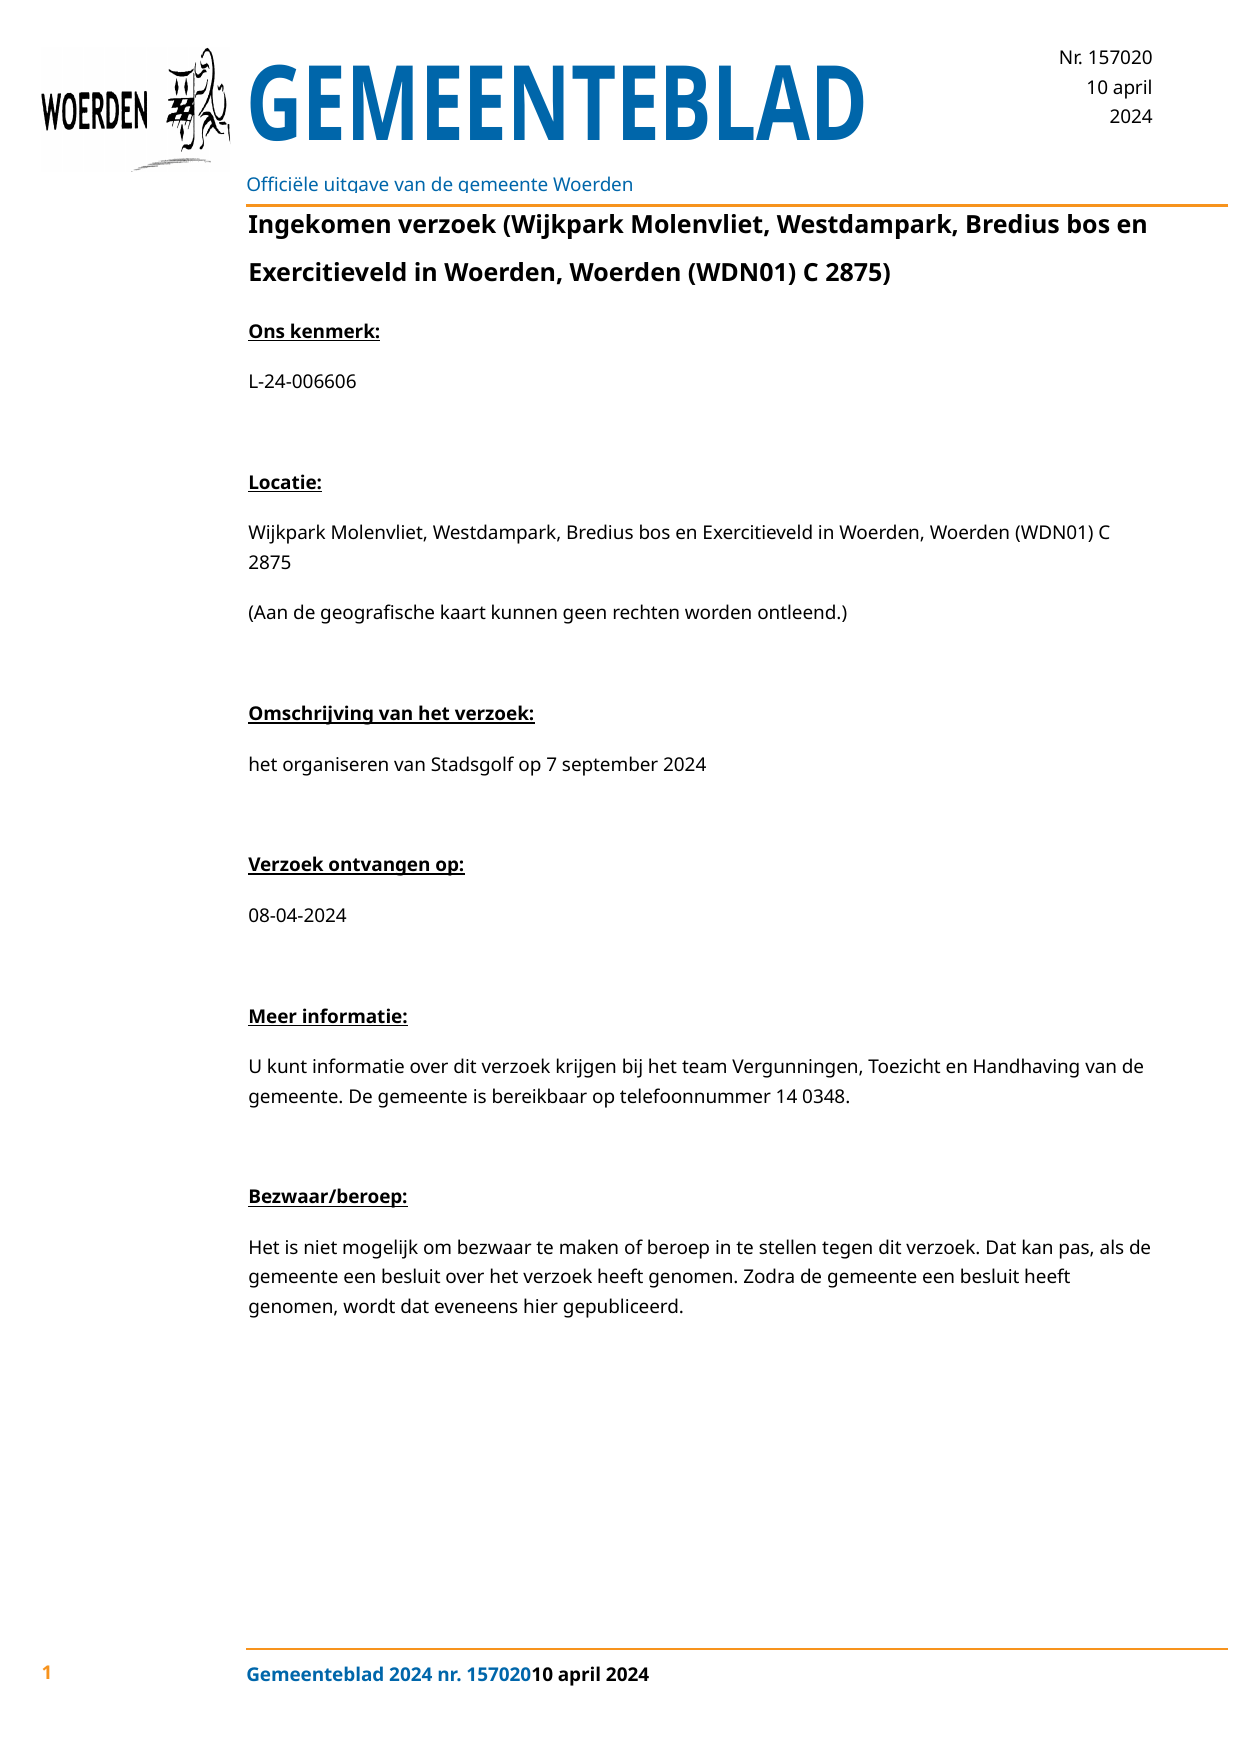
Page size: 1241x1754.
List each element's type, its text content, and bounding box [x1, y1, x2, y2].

text U kunt informatie over dit verzoek krijgen bij het team Vergunningen, Toezicht en Handhaving van de gemeente. De gemeente is bereikbaar op telefoonnummer 14 0348. [248, 1053, 1152, 1109]
picture [41, 47, 231, 172]
text Het is niet mogelijk om bezwaar te maken of beroep in te stellen tegen dit verzoek. Dat kan pas, als de gemeente een besluit over het verzoek heeft genomen. Zodra de gemeente een besluit heeft genomen, wordt dat eveneens hier gepubliceerd. [248, 1234, 1152, 1319]
text Locatie: [248, 469, 1152, 495]
text Omschrijving van het verzoek: [248, 700, 1152, 726]
text L-24-006606 [248, 368, 1152, 394]
text Verzoek ontvangen op: [248, 852, 1152, 877]
text Ingekomen verzoek (Wijkpark Molenvliet, Westdampark, Bredius bos en Exercitieveld in Woerden, Woerden (WDN01) C 2875) [248, 207, 1152, 288]
text het organiseren van Stadsgolf op 7 september 2024 [248, 751, 1152, 777]
text Meer informatie: [248, 1003, 1152, 1029]
text Bezwaar/beroep: [248, 1184, 1152, 1209]
text 08-04-2024 [248, 902, 1152, 928]
text (Aan de geografische kaart kunnen geen rechten worden ontleend.) [248, 599, 1152, 625]
text Ons kenmerk: [248, 318, 1152, 344]
text Wijkpark Molenvliet, Westdampark, Bredius bos en Exercitieveld in Woerden, Woerden (WDN01) C 2875 [248, 519, 1152, 575]
